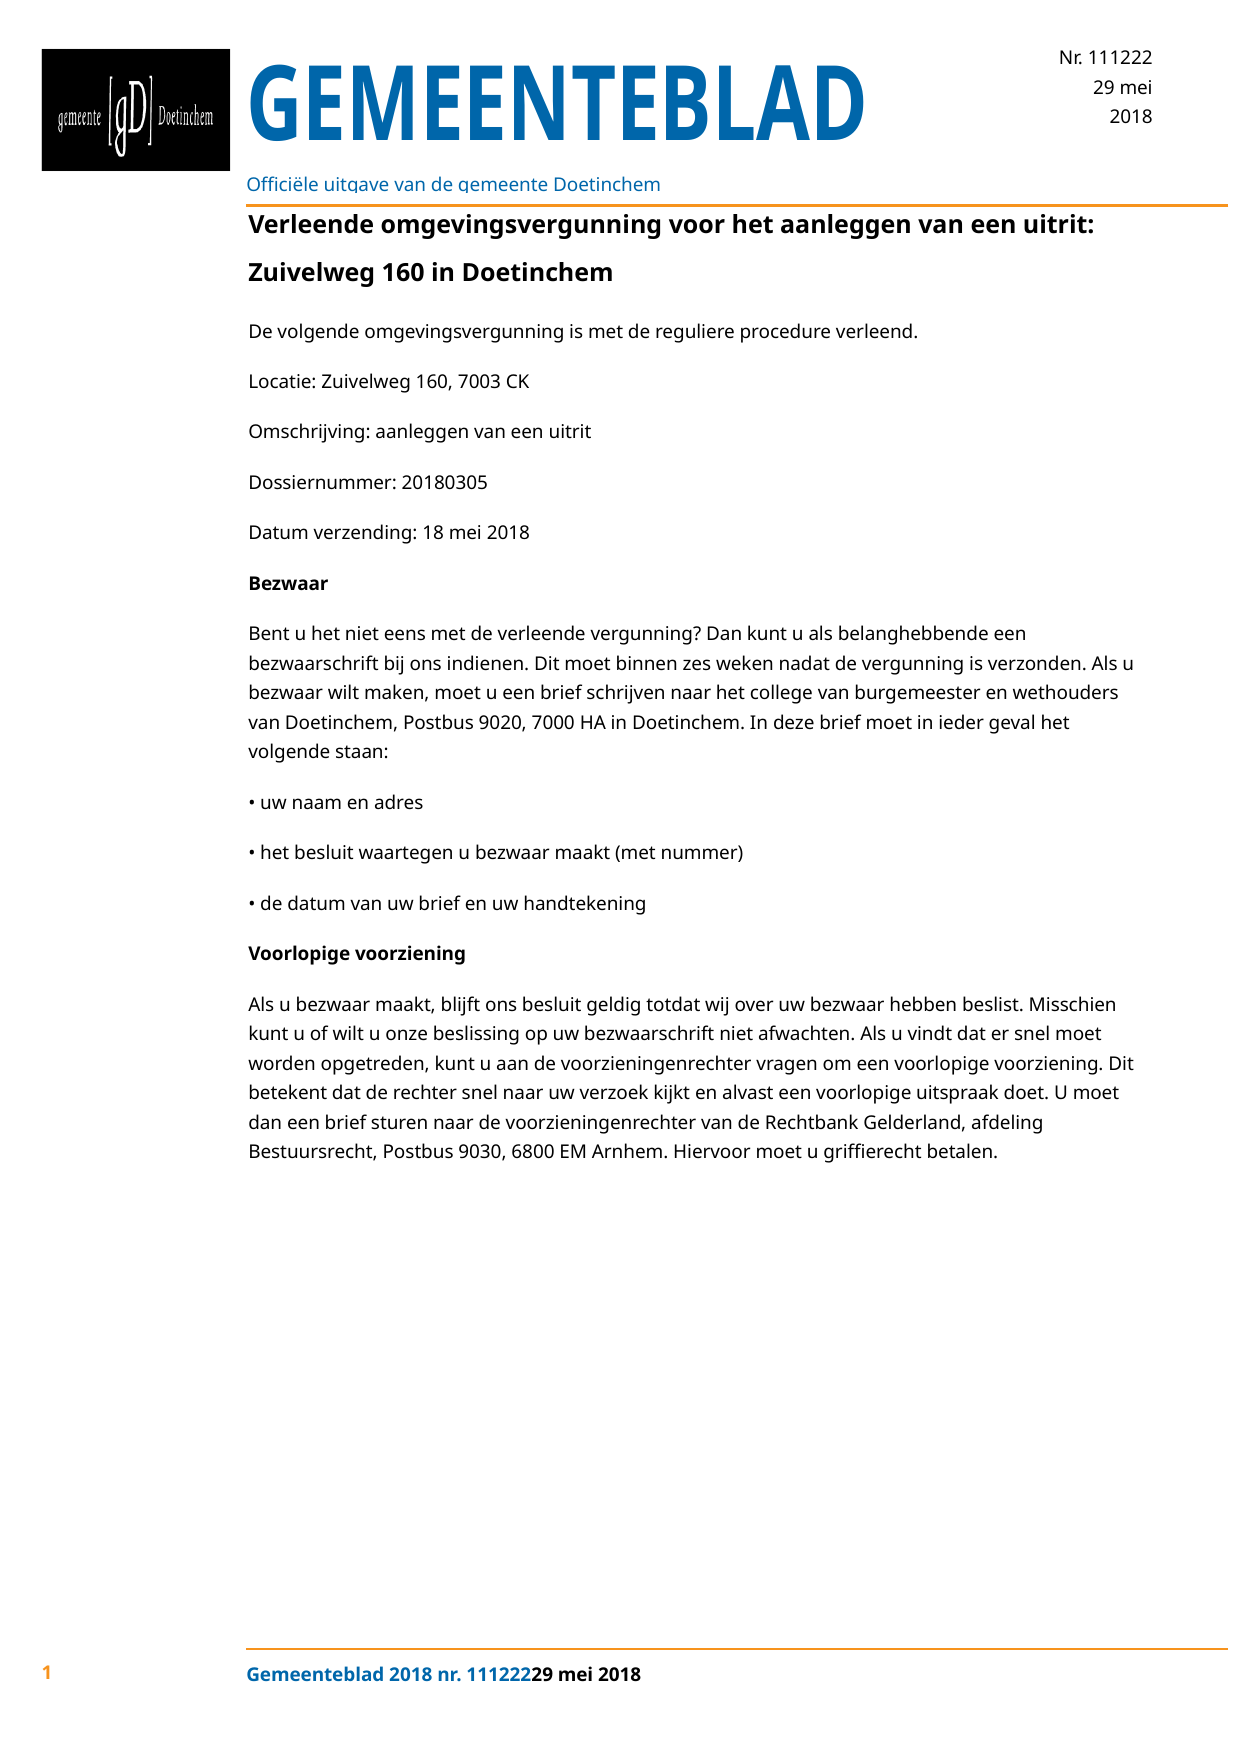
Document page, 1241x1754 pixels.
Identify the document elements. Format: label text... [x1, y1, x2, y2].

text • de datum van uw brief en uw handtekening [248, 890, 1152, 916]
text Locatie: Zuivelweg 160, 7003 CK [248, 368, 1152, 394]
text Datum verzending: 18 mei 2018 [248, 519, 1152, 545]
text De volgende omgevingsvergunning is met de reguliere procedure verleend. [248, 318, 1152, 344]
text Dossiernummer: 20180305 [248, 469, 1152, 495]
text Omschrijving: aanleggen van een uitrit [248, 419, 1152, 444]
text Als u bezwaar maakt, blijft ons besluit geldig totdat wij over uw bezwaar hebben beslist. Misschien kunt u of wilt u onze beslissing op uw bezwaarschrift niet afwachten. Als u vindt dat er snel moet worden opgetreden, kunt u aan de voorzieningenrechter vragen om een voorlopige voorziening. Dit betekent dat de rechter snel naar uw verzoek kijkt en alvast een voorlopige uitspraak doet. U moet dan een brief sturen naar de voorzieningenrechter van de Rechtbank Gelderland, afdeling Bestuursrecht, Postbus 9030, 6800 EM Arnhem. Hiervoor moet u griffierecht betalen. [248, 991, 1152, 1164]
text Verleende omgevingsvergunning voor het aanleggen van een uitrit: Zuivelweg 160 in Doetinchem [248, 207, 1152, 288]
text Voorlopige voorziening [248, 940, 1152, 966]
text Bezwaar [248, 570, 1152, 596]
text • het besluit waartegen u bezwaar maakt (met nummer) [248, 839, 1152, 865]
text • uw naam en adres [248, 789, 1152, 815]
picture [41, 47, 231, 172]
text Bent u het niet eens met de verleende vergunning? Dan kunt u als belanghebbende een bezwaarschrift bij ons indienen. Dit moet binnen zes weken nadat de vergunning is verzonden. Als u bezwaar wilt maken, moet u een brief schrijven naar het college van burgemeester en wethouders van Doetinchem, Postbus 9020, 7000 HA in Doetinchem. In deze brief moet in ieder geval het volgende staan: [248, 620, 1152, 764]
